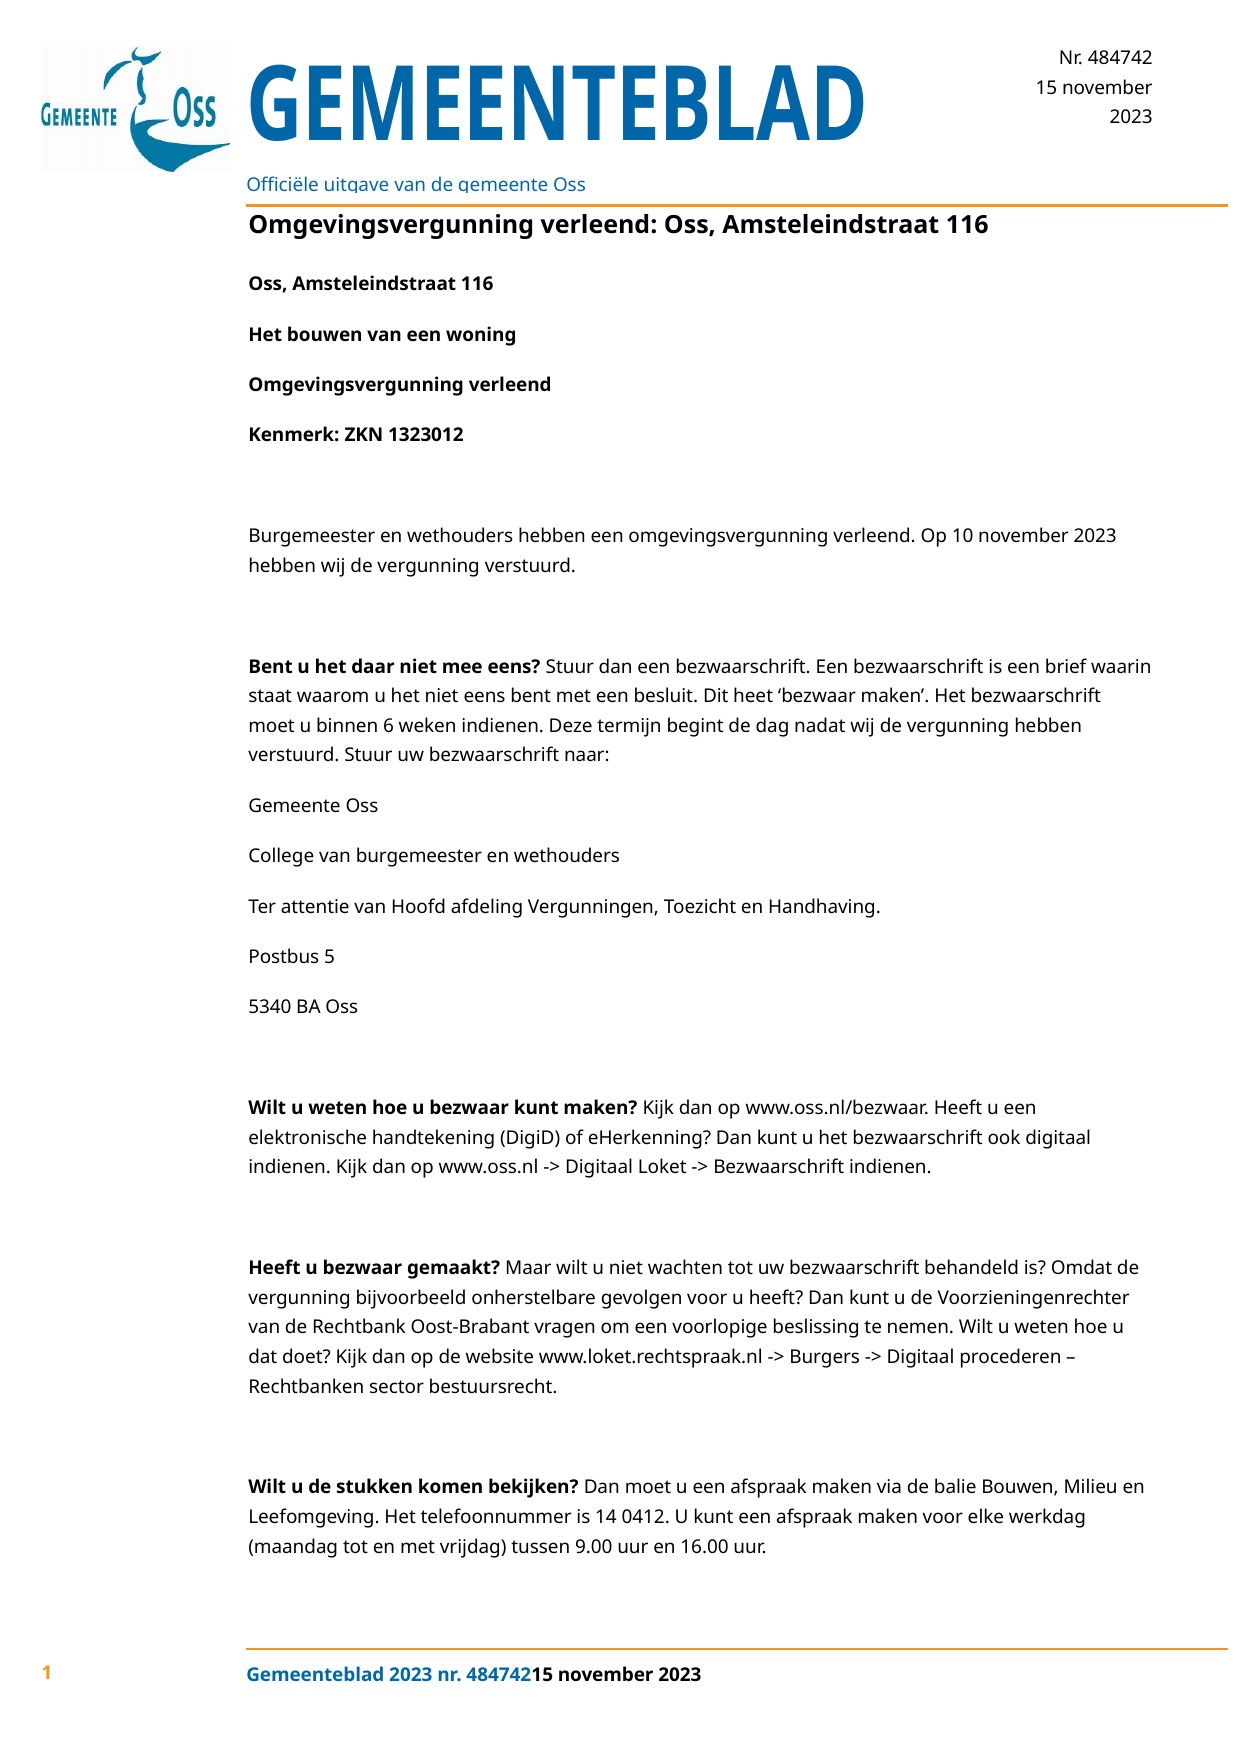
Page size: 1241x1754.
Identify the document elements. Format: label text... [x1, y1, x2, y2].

text Ter attentie van Hoofd afdeling Vergunningen, Toezicht en Handhaving. [248, 893, 1152, 918]
text Burgemeester en wethouders hebben een omgevingsvergunning verleend. Op 10 november 2023 hebben wij de vergunning verstuurd. [248, 522, 1152, 578]
text Omgevingsvergunning verleend: Oss, Amsteleindstraat 116 [248, 207, 1152, 241]
text Het bouwen van een woning [248, 321, 1152, 346]
picture [41, 47, 231, 172]
text Bent u het daar niet mee eens? Stuur dan een bezwaarschrift. Een bezwaarschrift is een brief waarin staat waarom u het niet eens bent met een besluit. Dit heet ‘bezwaar maken’. Het bezwaarschrift moet u binnen 6 weken indienen. Deze termijn begint de dag nadat wij de vergunning hebben verstuurd. Stuur uw bezwaarschrift naar: [248, 653, 1152, 767]
text Heeft u bezwaar gemaakt? Maar wilt u niet wachten tot uw bezwaarschrift behandeld is? Omdat de vergunning bijvoorbeeld onherstelbare gevolgen voor u heeft? Dan kunt u de Voorzieningenrechter van de Rechtbank Oost-Brabant vragen om een voorlopige beslissing te nemen. Wilt u weten hoe u dat doet? Kijk dan op de website www.loket.rechtspraak.nl -> Burgers -> Digitaal procederen – Rechtbanken sector bestuursrecht. [248, 1254, 1152, 1398]
text Kenmerk: ZKN 1323012 [248, 422, 1152, 447]
text Gemeente Oss [248, 792, 1152, 818]
text Wilt u de stukken komen bekijken? Dan moet u een afspraak maken via de balie Bouwen, Milieu en Leefomgeving. Het telefoonnummer is 14 0412. U kunt een afspraak maken voor elke werkdag (maandag tot en met vrijdag) tussen 9.00 uur en 16.00 uur. [248, 1474, 1152, 1558]
text 5340 BA Oss [248, 994, 1152, 1019]
text Wilt u weten hoe u bezwaar kunt maken? Kijk dan op www.oss.nl/bezwaar. Heeft u een elektronische handtekening (DigiD) of eHerkenning? Dan kunt u het bezwaarschrift ook digitaal indienen. Kijk dan op www.oss.nl -> Digitaal Loket -> Bezwaarschrift indienen. [248, 1094, 1152, 1179]
text Postbus 5 [248, 943, 1152, 969]
text College van burgemeester en wethouders [248, 842, 1152, 868]
text Oss, Amsteleindstraat 116 [248, 270, 1152, 296]
text Omgevingsvergunning verleend [248, 371, 1152, 397]
